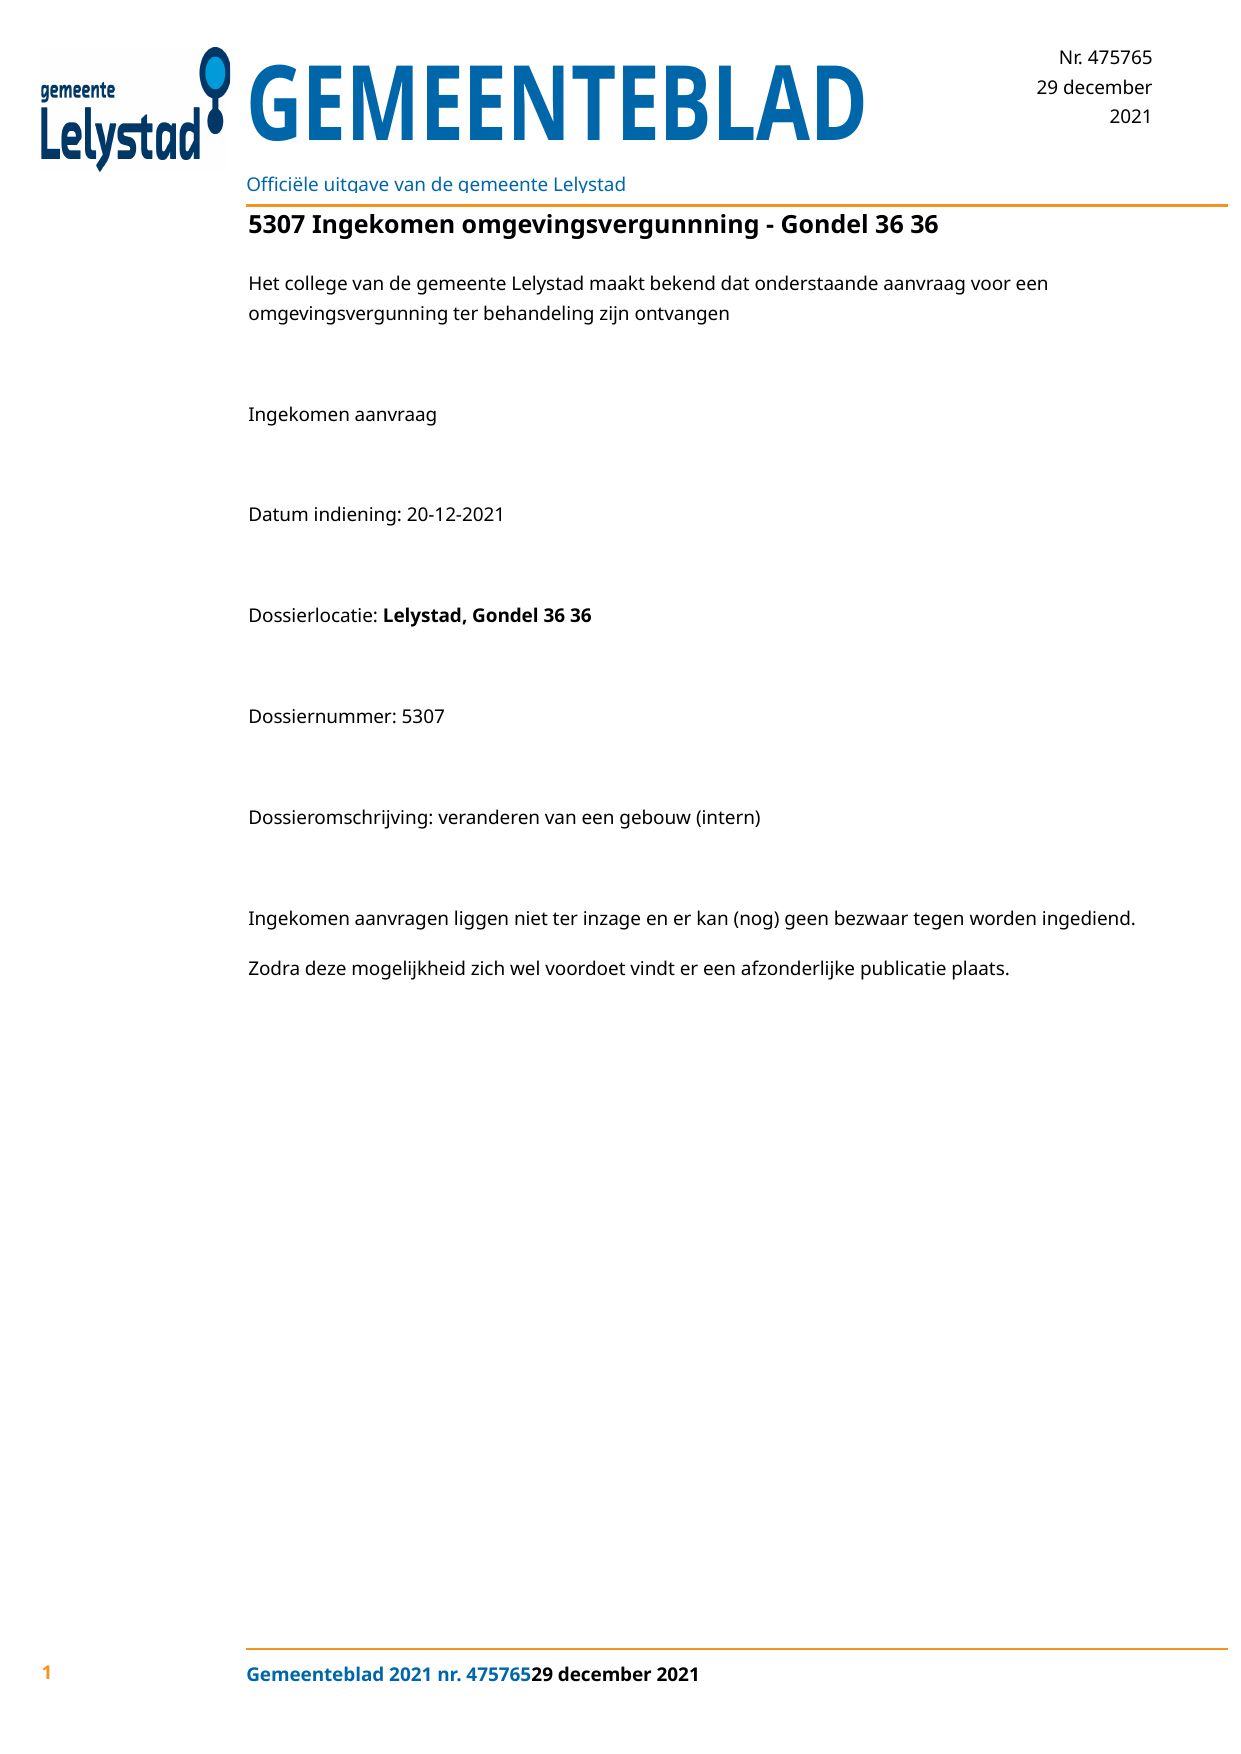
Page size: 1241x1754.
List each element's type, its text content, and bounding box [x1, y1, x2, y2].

text Het college van de gemeente Lelystad maakt bekend dat onderstaande aanvraag voor een omgevingsvergunning ter behandeling zijn ontvangen [248, 270, 1152, 326]
text Ingekomen aanvragen liggen niet ter inzage en er kan (nog) geen bezwaar tegen worden ingediend. [248, 905, 1152, 931]
text Dossieromschrijving: veranderen van een gebouw (intern) [248, 804, 1152, 830]
text Ingekomen aanvraag [248, 401, 1152, 426]
text Datum indiening: 20-12-2021 [248, 502, 1152, 527]
text Dossierlocatie: Lelystad, Gondel 36 36 [248, 602, 1152, 628]
text Dossiernummer: 5307 [248, 703, 1152, 729]
picture [41, 47, 231, 172]
text 5307 Ingekomen omgevingsvergunnning - Gondel 36 36 [248, 207, 1152, 241]
text Zodra deze mogelijkheid zich wel voordoet vindt er een afzonderlijke publicatie plaats. [248, 955, 1152, 981]
